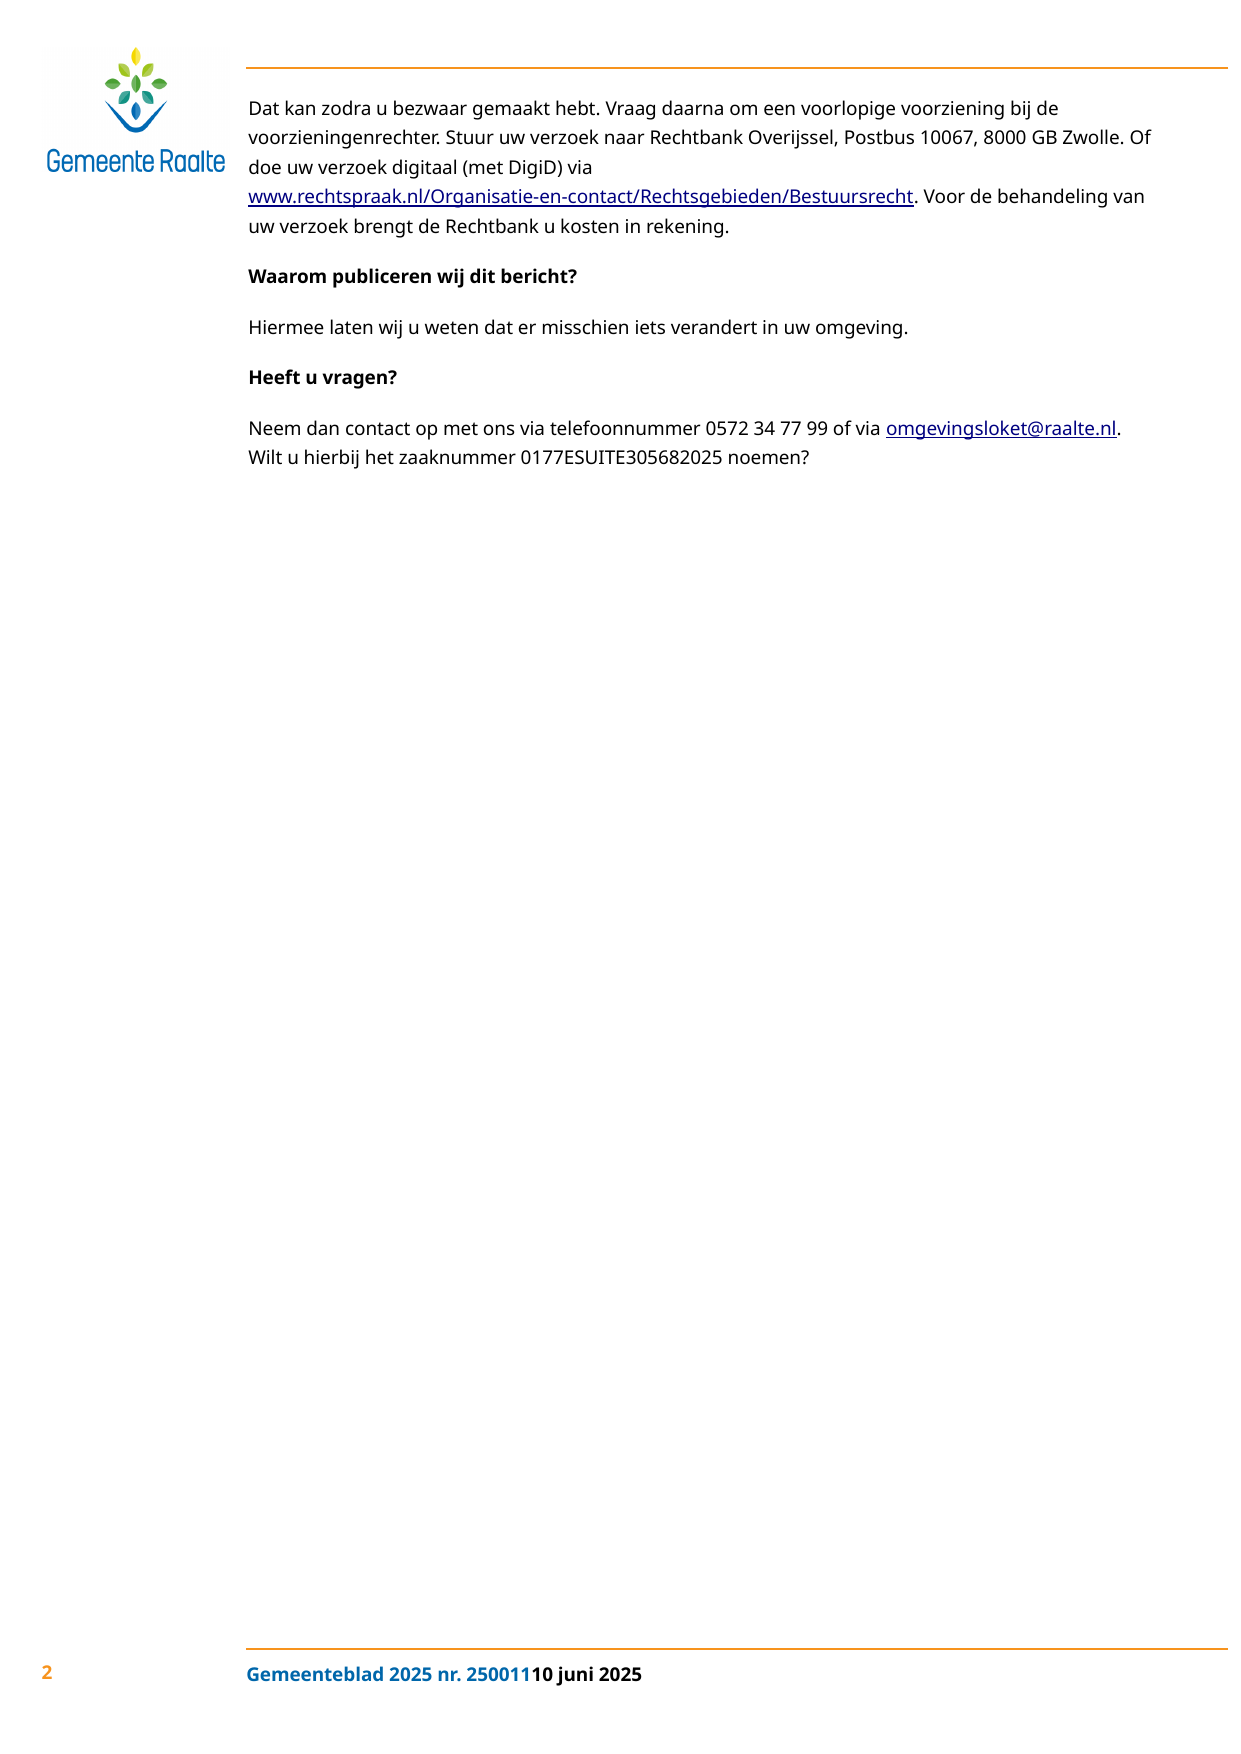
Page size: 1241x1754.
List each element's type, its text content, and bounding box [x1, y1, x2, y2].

text Heeft u vragen? [248, 364, 1152, 390]
text Waarom publiceren wij dit bericht? [248, 263, 1152, 289]
text Hiermee laten wij u weten dat er misschien iets verandert in uw omgeving. [248, 314, 1152, 340]
picture [41, 47, 231, 172]
text Neem dan contact op met ons via telefoonnummer 0572 34 77 99 of via omgevingsloket@raalte.nl. Wilt u hierbij het zaaknummer 0177ESUITE305682025 noemen? [248, 415, 1152, 470]
text Dat kan zodra u bezwaar gemaakt hebt. Vraag daarna om een voorlopige voorziening bij de voorzieningenrechter. Stuur uw verzoek naar Rechtbank Overijssel, Postbus 10067, 8000 GB Zwolle. Of doe uw verzoek digitaal (met DigiD) via www.rechtspraak.nl/Organisatie-en-contact/Rechtsgebieden/Bestuursrecht. Voor de behandeling van uw verzoek brengt de Rechtbank u kosten in rekening. [248, 95, 1152, 239]
